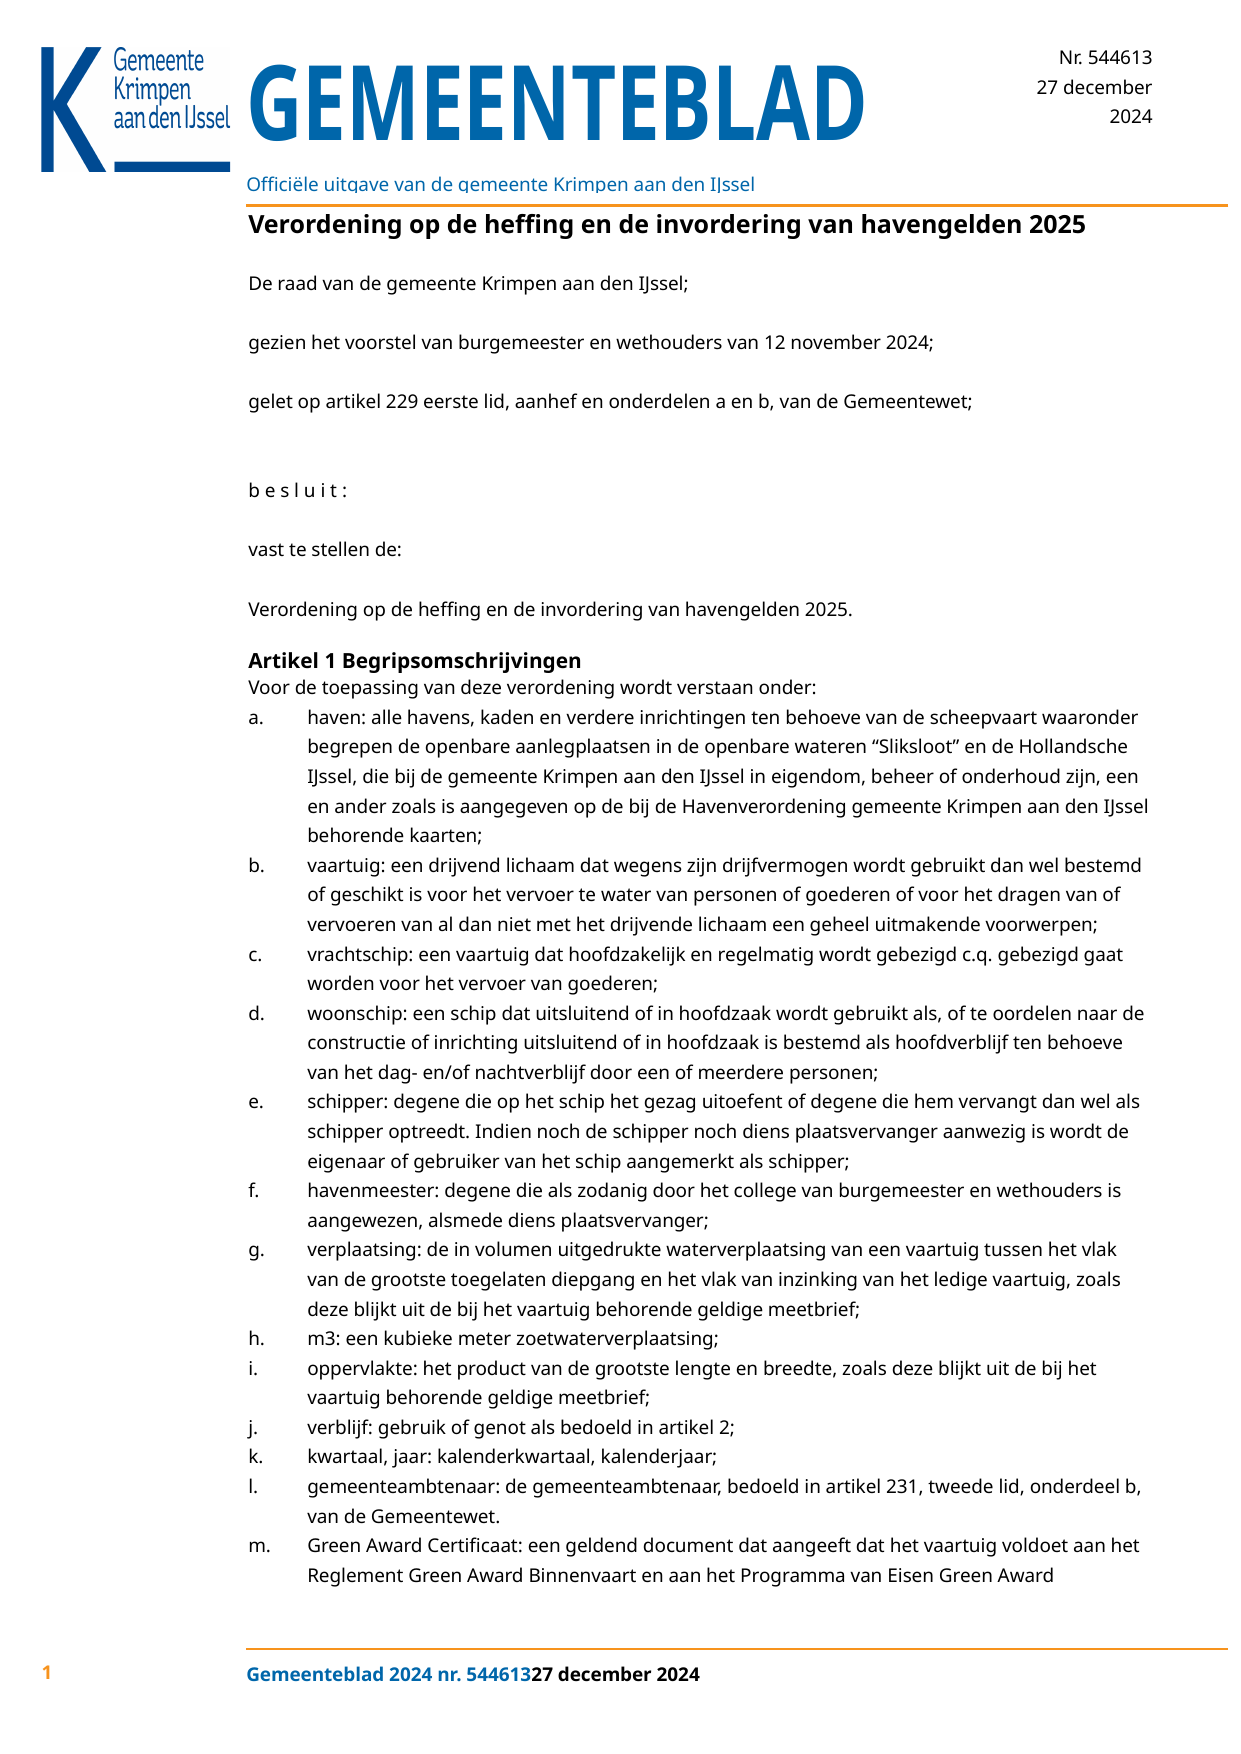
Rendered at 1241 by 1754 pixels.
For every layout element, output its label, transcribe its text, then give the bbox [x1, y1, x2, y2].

text Verordening op de heffing en de invordering van havengelden 2025. [248, 596, 1152, 621]
list vrachtschip: een vaartuig dat hoofdzakelijk en regelmatig wordt gebezigd c.q. gebezigd gaat worden voor het vervoer van goederen; [248, 941, 1152, 996]
list verplaatsing: de in volumen uitgedrukte waterverplaatsing van een vaartuig tussen het vlak van de grootste toegelaten diepgang en het vlak van inzinking van het ledige vaartuig, zoals deze blijkt uit de bij het vaartuig behorende geldige meetbrief; [248, 1237, 1152, 1322]
list gemeenteambtenaar: de gemeenteambtenaar, bedoeld in artikel 231, tweede lid, onderdeel b, van de Gemeentewet. [248, 1473, 1152, 1529]
text De raad van de gemeente Krimpen aan den IJssel; [248, 270, 1152, 296]
list kwartaal, jaar: kalenderkwartaal, kalenderjaar; [248, 1444, 1152, 1469]
list m3: een kubieke meter zoetwaterverplaatsing; [248, 1325, 1152, 1351]
text vast te stellen de: [248, 537, 1152, 562]
list vaartuig: een drijvend lichaam dat wegens zijn drijfvermogen wordt gebruikt dan wel bestemd of geschikt is voor het vervoer te water van personen of goederen of voor het dragen van of vervoeren van al dan niet met het drijvende lichaam een geheel uitmakende voorwerpen; [248, 852, 1152, 937]
list verblijf: gebruik of genot als bedoeld in artikel 2; [248, 1414, 1152, 1440]
text gelet op artikel 229 eerste lid, aanhef en onderdelen a en b, van de Gemeentewet; [248, 389, 1152, 414]
list schipper: degene die op het schip het gezag uitoefent of degene die hem vervangt dan wel als schipper optreedt. Indien noch de schipper noch diens plaatsvervanger aanwezig is wordt de eigenaar of gebruiker van het schip aangemerkt als schipper; [248, 1089, 1152, 1174]
list woonschip: een schip dat uitsluitend of in hoofdzaak wordt gebruikt als, of te oordelen naar de constructie of inrichting uitsluitend of in hoofdzaak is bestemd als hoofdverblijf ten behoeve van het dag- en/of nachtverblijf door een of meerdere personen; [248, 1000, 1152, 1085]
picture [41, 47, 231, 172]
text b e s l u i t : [248, 477, 1152, 503]
text Voor de toepassing van deze verordening wordt verstaan onder: [248, 674, 1152, 700]
list oppervlakte: het product van de grootste lengte en breedte, zoals deze blijkt uit de bij het vaartuig behorende geldige meetbrief; [248, 1355, 1152, 1410]
text gezien het voorstel van burgemeester en wethouders van 12 november 2024; [248, 329, 1152, 355]
list Green Award Certificaat: een geldend document dat aangeeft dat het vaartuig voldoet aan het Reglement Green Award Binnenvaart en aan het Programma van Eisen Green Award [248, 1532, 1152, 1588]
list haven: alle havens, kaden en verdere inrichtingen ten behoeve van de scheepvaart waaronder begrepen de openbare aanlegplaatsen in de openbare wateren “Sliksloot” en de Hollandsche IJssel, die bij de gemeente Krimpen aan den IJssel in eigendom, beheer of onderhoud zijn, een en ander zoals is aangegeven op de bij de Havenverordening gemeente Krimpen aan den IJssel behorende kaarten; [248, 704, 1152, 848]
text Verordening op de heffing en de invordering van havengelden 2025 [248, 207, 1152, 241]
list havenmeester: degene die als zodanig door het college van burgemeester en wethouders is aangewezen, alsmede diens plaatsvervanger; [248, 1177, 1152, 1233]
text Artikel 1 Begripsomschrijvingen [248, 646, 1152, 674]
